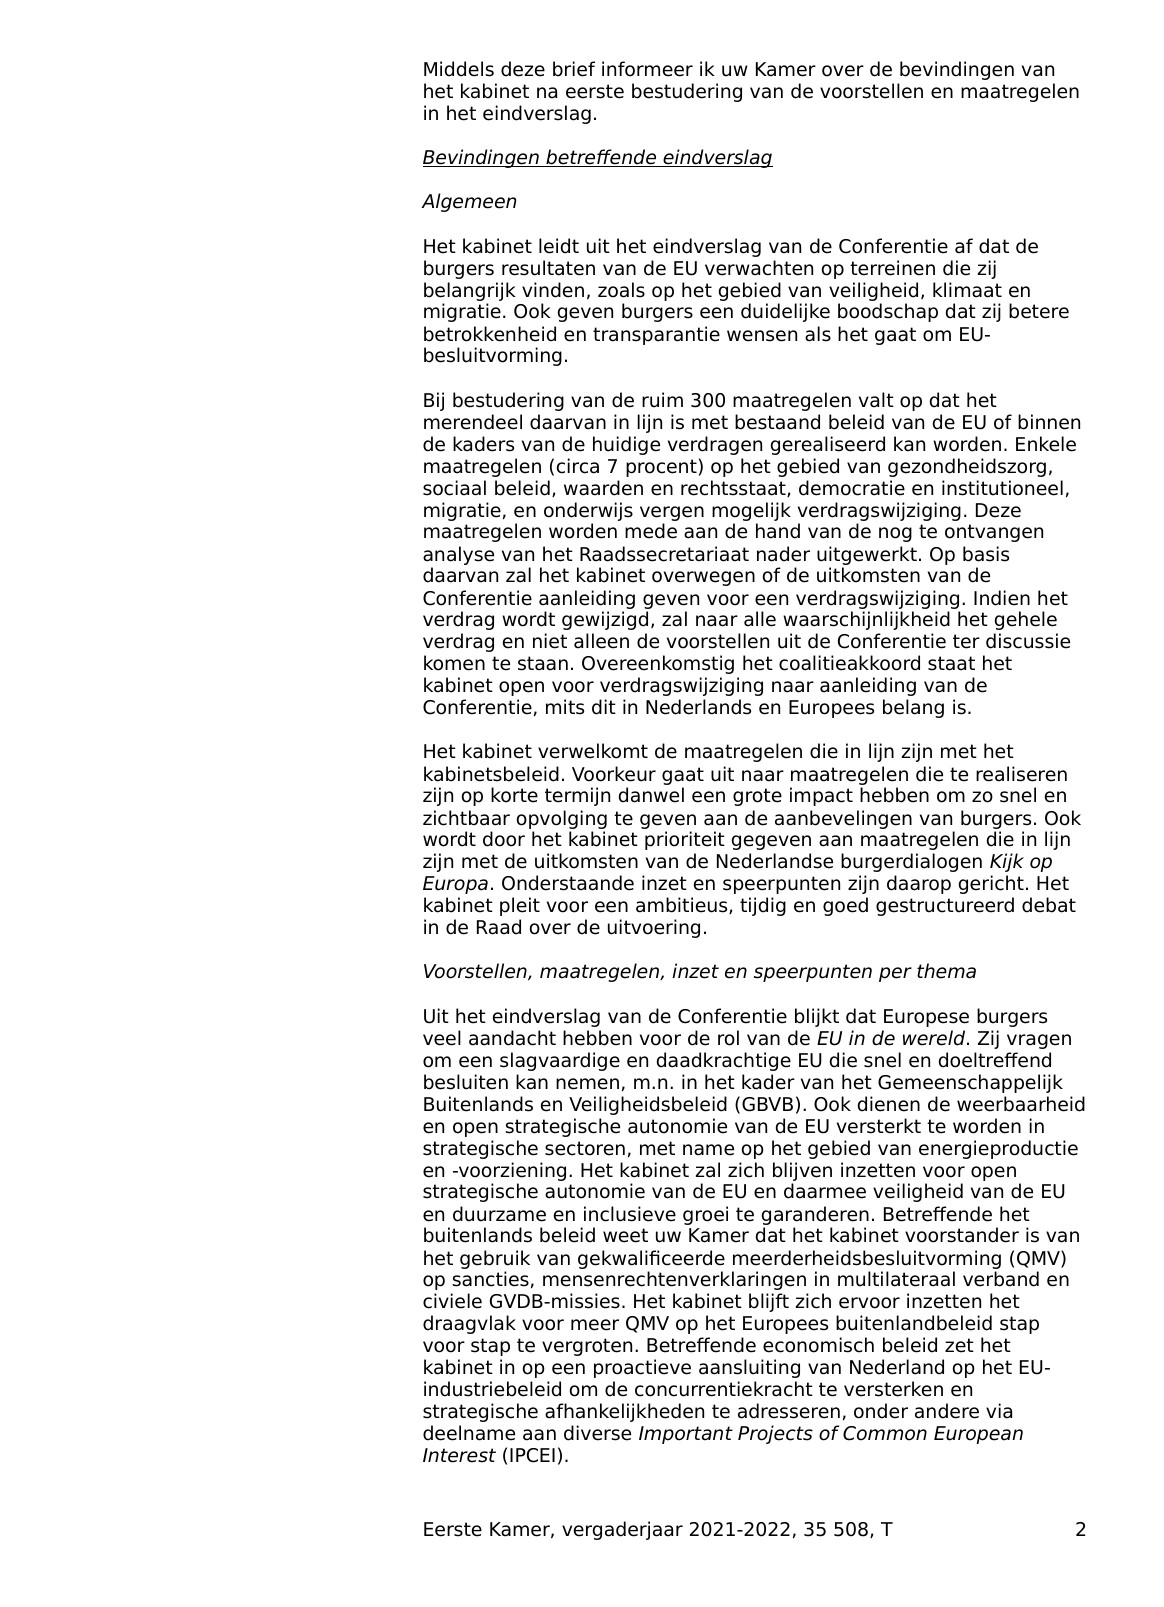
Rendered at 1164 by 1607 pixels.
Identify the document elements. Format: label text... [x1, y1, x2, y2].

text Middels deze brief informeer ik uw Kamer over de bevindingen van het kabinet na eerste bestudering van de voorstellen en maatregelen in het eindverslag. [422, 59, 1087, 125]
text Het kabinet leidt uit het eindverslag van de Conferentie af dat de burgers resultaten van de EU verwachten op terreinen die zij belangrijk vinden, zoals op het gebied van veiligheid, klimaat en migratie. Ook geven burgers een duidelijke boodschap dat zij betere betrokkenheid en transparantie wensen als het gaat om EU-besluitvorming. [422, 236, 1087, 367]
subtitle Bevindingen betreffende eindverslag [422, 147, 1087, 169]
text Het kabinet verwelkomt de maatregelen die in lijn zijn met het kabinetsbeleid. Voorkeur gaat uit naar maatregelen die te realiseren zijn op korte termijn danwel een grote impact hebben om zo snel en zichtbaar opvolging te geven aan de aanbevelingen van burgers. Ook wordt door het kabinet prioriteit gegeven aan maatregelen die in lijn zijn met de uitkomsten van de Nederlandse burgerdialogen Kijk op Europa. Onderstaande inzet en speerpunten zijn daarop gericht. Het kabinet pleit voor een ambitieus, tijdig en goed gestructureerd debat in de Raad over de uitvoering. [422, 741, 1087, 939]
text Bij bestudering van de ruim 300 maatregelen valt op dat het merendeel daarvan in lijn is met bestaand beleid van de EU of binnen de kaders van de huidige verdragen gerealiseerd kan worden. Enkele maatregelen (circa 7 procent) op het gebied van gezondheidszorg, sociaal beleid, waarden en rechtsstaat, democratie en institutioneel, migratie, en onderwijs vergen mogelijk verdragswijziging. Deze maatregelen worden mede aan de hand van de nog te ontvangen analyse van het Raadssecretariaat nader uitgewerkt. Op basis daarvan zal het kabinet overwegen of de uitkomsten van de Conferentie aanleiding geven voor een verdragswijziging. Indien het verdrag wordt gewijzigd, zal naar alle waarschijnlijkheid het gehele verdrag en niet alleen de voorstellen uit de Conferentie ter discussie komen te staan. Overeenkomstig het coalitieakkoord staat het kabinet open voor verdragswijziging naar aanleiding van de Conferentie, mits dit in Nederlands en Europees belang is. [422, 389, 1087, 719]
text Uit het eindverslag van de Conferentie blijkt dat Europese burgers veel aandacht hebben voor de rol van de EU in de wereld. Zij vragen om een slagvaardige en daadkrachtige EU die snel en doeltreffend besluiten kan nemen, m.n. in het kader van het Gemeenschappelijk Buitenlands en Veiligheidsbeleid (GBVB). Ook dienen de weerbaarheid en open strategische autonomie van de EU versterkt te worden in strategische sectoren, met name op het gebied van energieproductie en -voorziening. Het kabinet zal zich blijven inzetten voor open strategische autonomie van de EU en daarmee veiligheid van de EU en duurzame en inclusieve groei te garanderen. Betreffende het buitenlands beleid weet uw Kamer dat het kabinet voorstander is van het gebruik van gekwalificeerde meerderheidsbesluitvorming (QMV) op sancties, mensenrechtenverklaringen in multilateraal verband en civiele GVDB-missies. Het kabinet blijft zich ervoor inzetten het draagvlak voor meer QMV op het Europees buitenlandbeleid stap voor stap te vergroten. Betreffende economisch beleid zet het kabinet in op een proactieve aansluiting van Nederland op het EU-industriebeleid om de concurrentiekracht te versterken en strategische afhankelijkheden te adresseren, onder andere via deelname aan diverse Important Projects of Common European Interest (IPCEI). [422, 1006, 1087, 1467]
subtitle Algemeen [422, 191, 1087, 213]
subtitle Voorstellen, maatregelen, inzet en speerpunten per thema [422, 961, 1087, 983]
